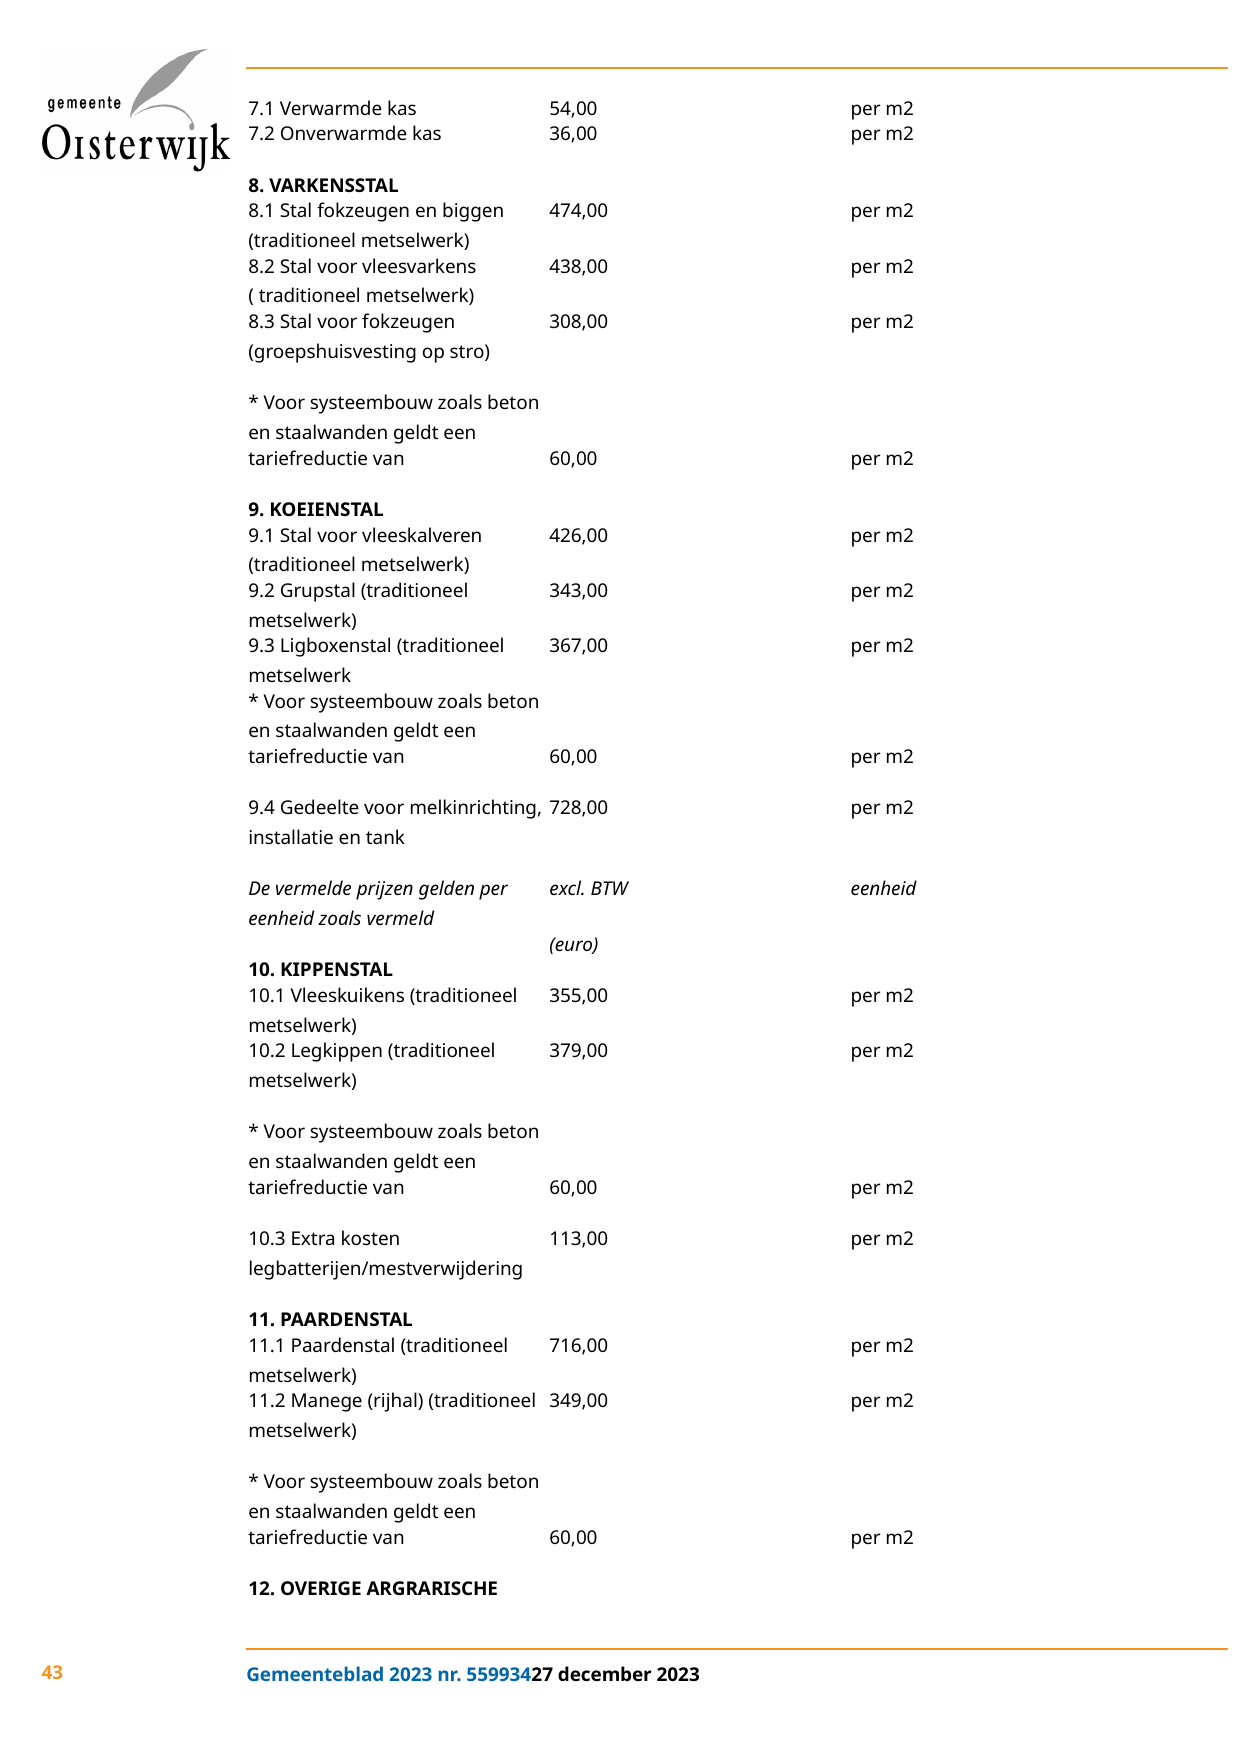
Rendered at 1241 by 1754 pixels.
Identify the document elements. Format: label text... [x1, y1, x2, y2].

table_cell [549, 1200, 850, 1226]
table_cell 9.4 Gedeelte voor melkinrichting, installatie en tank [248, 795, 549, 850]
table_cell [248, 1281, 549, 1307]
table_cell 716,00 [549, 1332, 850, 1388]
table_cell per m2 [850, 253, 1152, 308]
table_cell 349,00 [549, 1388, 850, 1443]
table_cell [850, 1307, 1152, 1332]
table_cell [549, 496, 850, 522]
table_cell per m2 [850, 1038, 1152, 1093]
table_cell per m2 [850, 633, 1152, 688]
table_cell [850, 931, 1152, 957]
table_cell 12. OVERIGE ARGRARISCHE [248, 1575, 549, 1601]
table_cell eenheid [850, 876, 1152, 931]
table_cell [850, 850, 1152, 876]
table_cell [850, 769, 1152, 794]
table_cell [850, 364, 1152, 389]
table_cell 11.2 Manege (rijhal) (traditioneel metselwerk) [248, 1388, 549, 1443]
table_cell 9.1 Stal voor vleeskalveren (traditioneel metselwerk) [248, 522, 549, 577]
table_cell per m2 [850, 198, 1152, 253]
table_cell 474,00 [549, 198, 850, 253]
table_cell [850, 1119, 1152, 1174]
table_cell [850, 389, 1152, 445]
table_cell [850, 172, 1152, 198]
table_cell per m2 [850, 577, 1152, 632]
table_cell [248, 850, 549, 876]
table_cell [549, 1575, 850, 1601]
table_cell [549, 1307, 850, 1332]
table_cell per m2 [850, 983, 1152, 1038]
table_cell [248, 931, 549, 957]
table_cell [549, 389, 850, 445]
table_cell per m2 [850, 95, 1152, 121]
table_cell [850, 1200, 1152, 1226]
table_cell per m2 [850, 1226, 1152, 1281]
table_cell [549, 688, 850, 743]
table_cell 9.2 Grupstal (traditioneel metselwerk) [248, 577, 549, 632]
table_cell tariefreductie van [248, 743, 549, 769]
table_cell per m2 [850, 1174, 1152, 1200]
table_cell per m2 [850, 445, 1152, 470]
table_cell 10.3 Extra kosten legbatterijen/mestverwijdering [248, 1226, 549, 1281]
table_cell [248, 470, 549, 496]
table_cell excl. BTW [549, 876, 850, 931]
table_cell 60,00 [549, 1174, 850, 1200]
picture [41, 47, 231, 172]
table_cell 8.1 Stal fokzeugen en biggen (traditioneel metselwerk) [248, 198, 549, 253]
table_cell [850, 146, 1152, 172]
table_cell per m2 [850, 1332, 1152, 1388]
table_cell 8.2 Stal voor vleesvarkens ( traditioneel metselwerk) [248, 253, 549, 308]
table_cell [248, 1200, 549, 1226]
table_cell [850, 1281, 1152, 1307]
table_cell [549, 957, 850, 982]
table_cell per m2 [850, 1524, 1152, 1550]
table_cell [850, 688, 1152, 743]
table_cell per m2 [850, 1388, 1152, 1443]
table_cell 113,00 [549, 1226, 850, 1281]
table_cell [850, 470, 1152, 496]
table_cell [248, 364, 549, 389]
table_cell [850, 1093, 1152, 1119]
table_cell 10.1 Vleeskuikens (traditioneel metselwerk) [248, 983, 549, 1038]
table_cell 438,00 [549, 253, 850, 308]
table_cell [549, 850, 850, 876]
table_cell [850, 1443, 1152, 1469]
table_cell per m2 [850, 308, 1152, 364]
table_cell per m2 [850, 522, 1152, 577]
table_cell [850, 1575, 1152, 1601]
table_cell * Voor systeembouw zoals beton en staalwanden geldt een [248, 389, 549, 445]
table_cell 9.3 Ligboxenstal (traditioneel metselwerk [248, 633, 549, 688]
table_cell 10. KIPPENSTAL [248, 957, 549, 982]
table_cell [549, 364, 850, 389]
table_cell 11. PAARDENSTAL [248, 1307, 549, 1332]
table_cell 11.1 Paardenstal (traditioneel metselwerk) [248, 1332, 549, 1388]
table_cell [549, 1469, 850, 1524]
table_cell [248, 769, 549, 794]
table_cell [549, 172, 850, 198]
table_cell 10.2 Legkippen (traditioneel metselwerk) [248, 1038, 549, 1093]
table_cell per m2 [850, 743, 1152, 769]
table_cell per m2 [850, 121, 1152, 146]
table_cell tariefreductie van [248, 1524, 549, 1550]
table_cell 7.1 Verwarmde kas [248, 95, 549, 121]
table_cell * Voor systeembouw zoals beton en staalwanden geldt een [248, 1469, 549, 1524]
table_cell 355,00 [549, 983, 850, 1038]
table_cell [549, 146, 850, 172]
table_cell [850, 496, 1152, 522]
table_cell [549, 470, 850, 496]
table_cell 8. VARKENSSTAL [248, 172, 549, 198]
table_cell [850, 957, 1152, 982]
table_cell tariefreductie van [248, 1174, 549, 1200]
table_cell 367,00 [549, 633, 850, 688]
table_cell 343,00 [549, 577, 850, 632]
table_cell tariefreductie van [248, 445, 549, 470]
table_cell [248, 1093, 549, 1119]
table_cell [248, 1443, 549, 1469]
table_cell 728,00 [549, 795, 850, 850]
table_cell 60,00 [549, 1524, 850, 1550]
table_cell 308,00 [549, 308, 850, 364]
table_cell [549, 1093, 850, 1119]
table_cell (euro) [549, 931, 850, 957]
table_cell [549, 769, 850, 794]
table_cell 60,00 [549, 445, 850, 470]
table_cell [549, 1550, 850, 1575]
table_cell [248, 1550, 549, 1575]
table_cell * Voor systeembouw zoals beton en staalwanden geldt een [248, 1119, 549, 1174]
table_cell 7.2 Onverwarmde kas [248, 121, 549, 146]
table_cell [549, 1119, 850, 1174]
table_cell 36,00 [549, 121, 850, 146]
table_cell 60,00 [549, 743, 850, 769]
table_cell 8.3 Stal voor fokzeugen (groepshuisvesting op stro) [248, 308, 549, 364]
table_cell [549, 1281, 850, 1307]
table_cell [549, 1443, 850, 1469]
table_cell 9. KOEIENSTAL [248, 496, 549, 522]
table_cell [248, 146, 549, 172]
table_cell De vermelde prijzen gelden per eenheid zoals vermeld [248, 876, 549, 931]
table_cell 426,00 [549, 522, 850, 577]
table_cell 379,00 [549, 1038, 850, 1093]
table_cell per m2 [850, 795, 1152, 850]
table_cell [850, 1469, 1152, 1524]
table_cell * Voor systeembouw zoals beton en staalwanden geldt een [248, 688, 549, 743]
table_cell 54,00 [549, 95, 850, 121]
table_cell [850, 1550, 1152, 1575]
